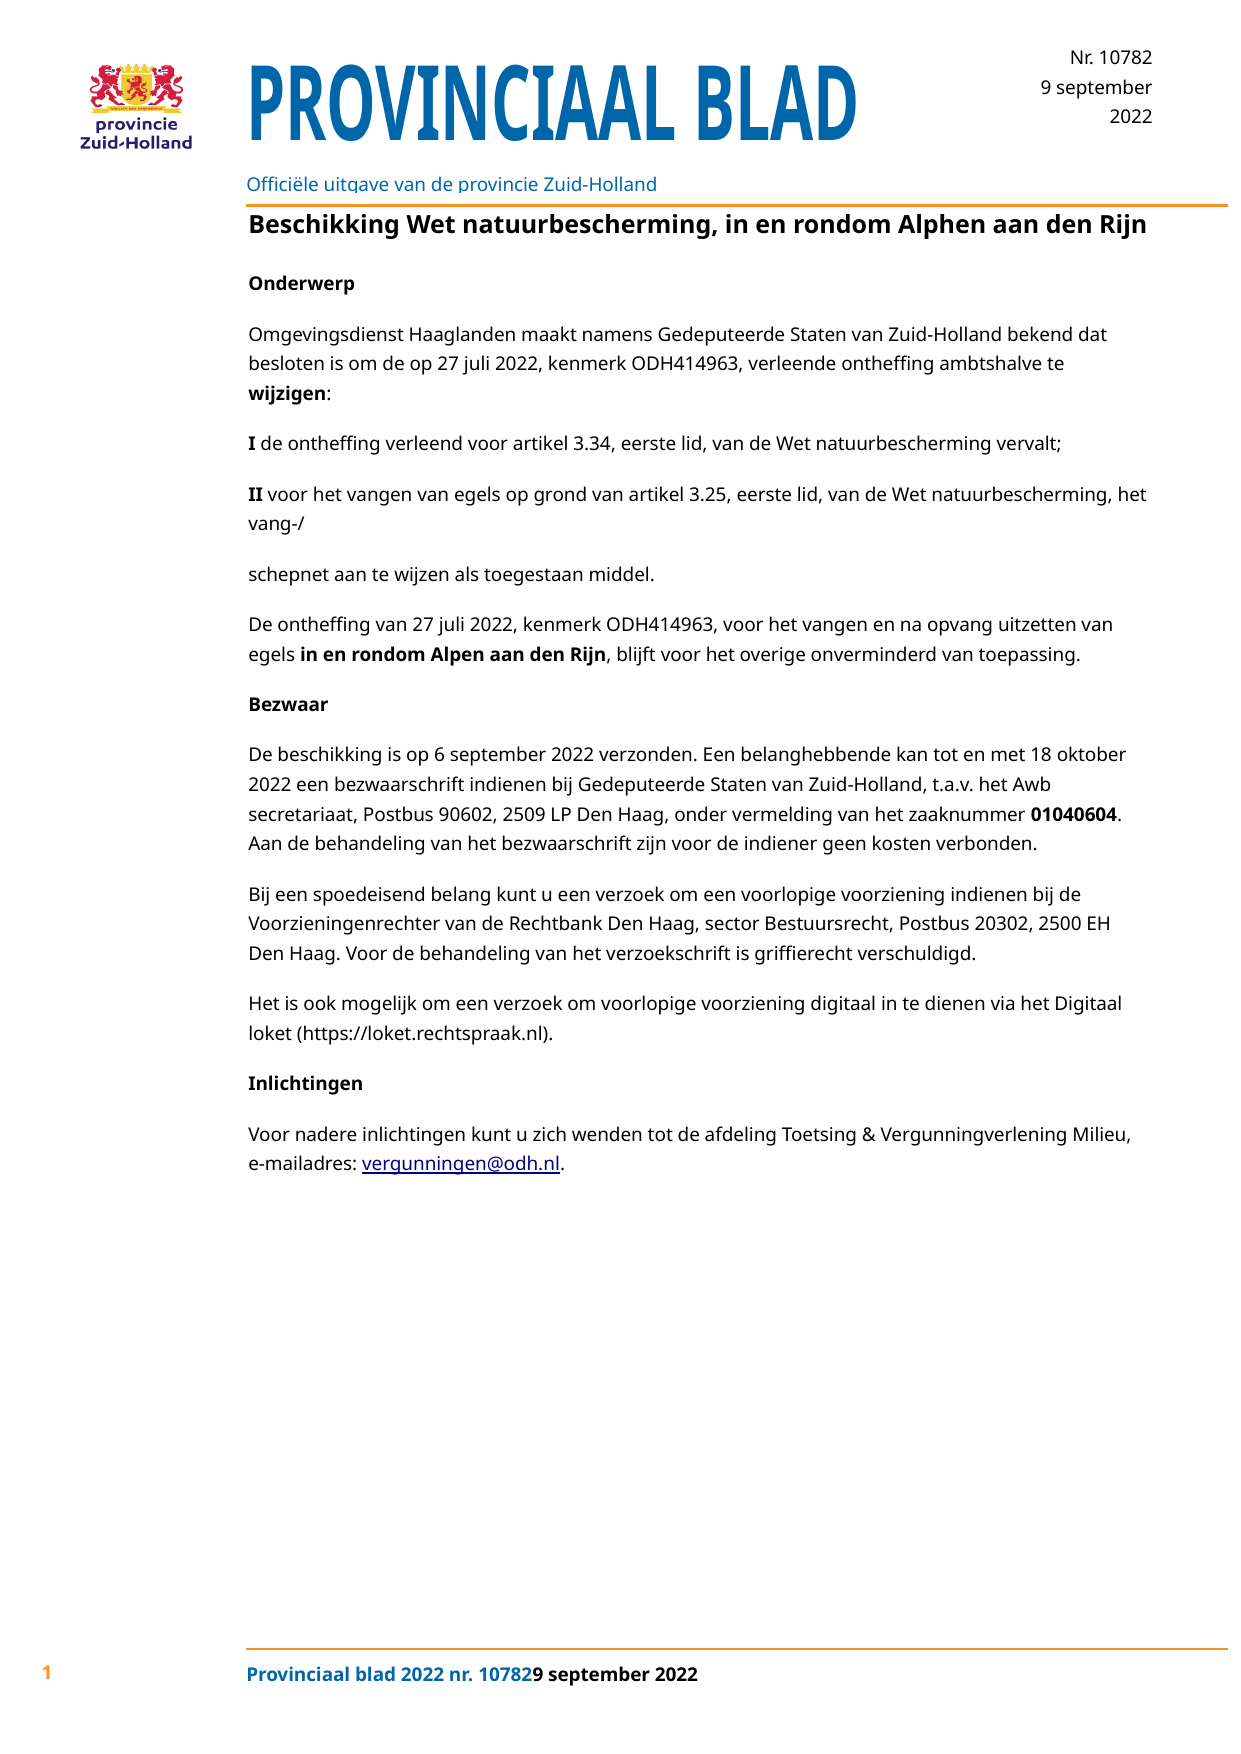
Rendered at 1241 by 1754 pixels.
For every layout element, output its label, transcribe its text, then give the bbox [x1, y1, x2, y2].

text Bezwaar [248, 691, 1152, 717]
text II voor het vangen van egels op grond van artikel 3.25, eerste lid, van de Wet natuurbescherming, het vang-/ [248, 481, 1152, 536]
text schepnet aan te wijzen als toegestaan middel. [248, 561, 1152, 586]
text Beschikking Wet natuurbescherming, in en rondom Alphen aan den Rijn [248, 207, 1152, 241]
text Bij een spoedeisend belang kunt u een verzoek om een voorlopige voorziening indienen bij de Voorzieningenrechter van de Rechtbank Den Haag, sector Bestuursrecht, Postbus 20302, 2500 EH Den Haag. Voor de behandeling van het verzoekschrift is griffierecht verschuldigd. [248, 881, 1152, 966]
picture [41, 47, 231, 172]
text De beschikking is op 6 september 2022 verzonden. Een belanghebbende kan tot en met 18 oktober 2022 een bezwaarschrift indienen bij Gedeputeerde Staten van Zuid-Holland, t.a.v. het Awb secretariaat, Postbus 90602, 2509 LP Den Haag, onder vermelding van het zaaknummer 01040604. Aan de behandeling van het bezwaarschrift zijn voor de indiener geen kosten verbonden. [248, 742, 1152, 856]
text Omgevingsdienst Haaglanden maakt namens Gedeputeerde Staten van Zuid-Holland bekend dat besloten is om de op 27 juli 2022, kenmerk ODH414963, verleende ontheffing ambtshalve te wijzigen: [248, 321, 1152, 406]
text Voor nadere inlichtingen kunt u zich wenden tot de afdeling Toetsing & Vergunningverlening Milieu, e-mailadres: vergunningen@odh.nl. [248, 1121, 1152, 1176]
text Het is ook mogelijk om een verzoek om voorlopige voorziening digitaal in te dienen via het Digitaal loket (https://loket.rechtspraak.nl). [248, 990, 1152, 1046]
text De ontheffing van 27 juli 2022, kenmerk ODH414963, voor het vangen en na opvang uitzetten van egels in en rondom Alpen aan den Rijn, blijft voor het overige onverminderd van toepassing. [248, 611, 1152, 666]
text Onderwerp [248, 270, 1152, 296]
text Inlichtingen [248, 1070, 1152, 1096]
text I de ontheffing verleend voor artikel 3.34, eerste lid, van de Wet natuurbescherming vervalt; [248, 430, 1152, 456]
